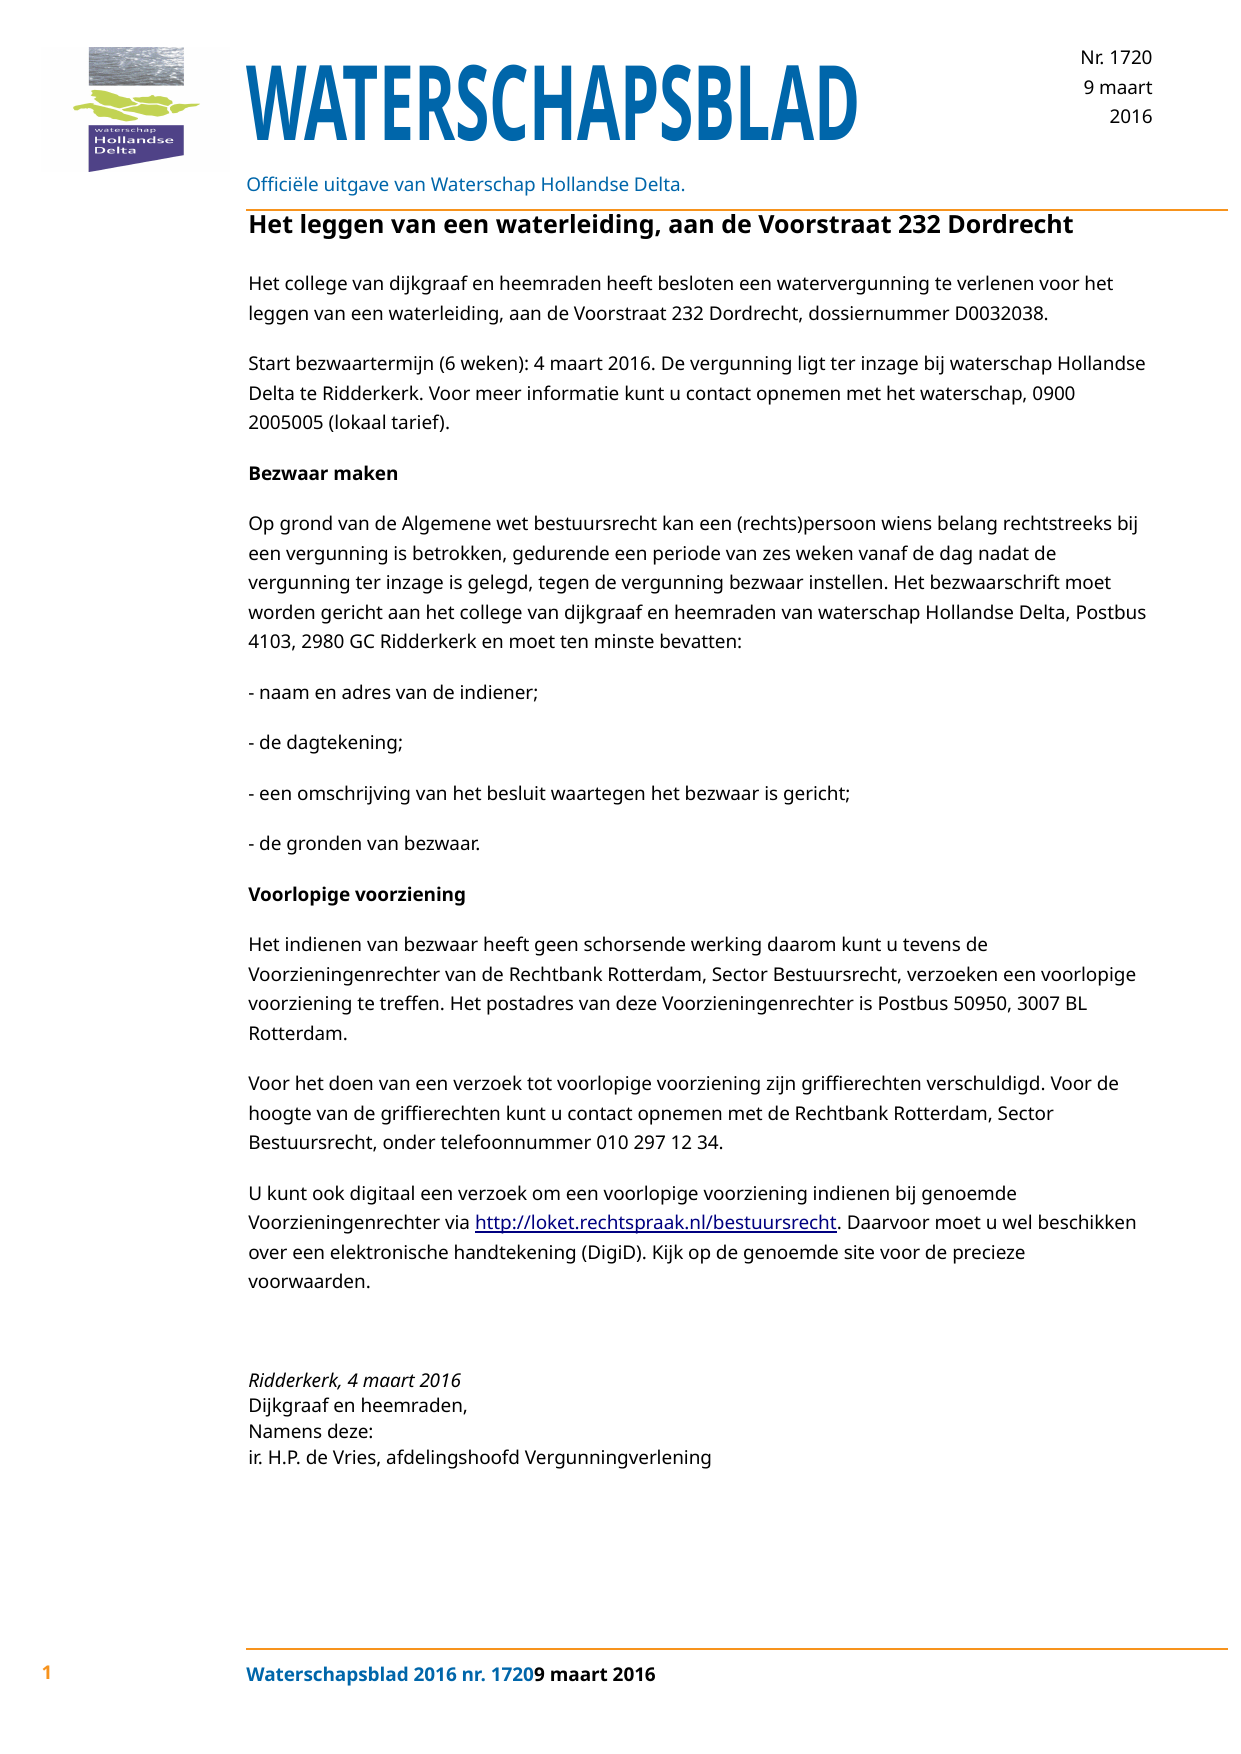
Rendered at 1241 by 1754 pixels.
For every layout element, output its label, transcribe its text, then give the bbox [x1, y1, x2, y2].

text Voorlopige voorziening [248, 881, 1152, 906]
text Het indienen van bezwaar heeft geen schorsende werking daarom kunt u tevens de Voorzieningenrechter van de Rechtbank Rotterdam, Sector Bestuursrecht, verzoeken een voorlopige voorziening te treffen. Het postadres van deze Voorzieningenrechter is Postbus 50950, 3007 BL Rotterdam. [248, 931, 1152, 1046]
text U kunt ook digitaal een verzoek om een voorlopige voorziening indienen bij genoemde Voorzieningenrechter via http://loket.rechtspraak.nl/bestuursrecht. Daarvoor moet u wel beschikken over een elektronische handtekening (DigiD). Kijk op de genoemde site voor de precieze voorwaarden. [248, 1180, 1152, 1294]
text Voor het doen van een verzoek tot voorlopige voorziening zijn griffierechten verschuldigd. Voor de hoogte van de griffierechten kunt u contact opnemen met de Rechtbank Rotterdam, Sector Bestuursrecht, onder telefoonnummer 010 297 12 34. [248, 1070, 1152, 1155]
text Bezwaar maken [248, 460, 1152, 486]
text - naam en adres van de indiener; [248, 679, 1152, 705]
text Het college van dijkgraaf en heemraden heeft besloten een watervergunning te verlenen voor het leggen van een waterleiding, aan de Voorstraat 232 Dordrecht, dossiernummer D0032038. [248, 270, 1152, 326]
text Start bezwaartermijn (6 weken): 4 maart 2016. De vergunning ligt ter inzage bij waterschap Hollandse Delta te Ridderkerk. Voor meer informatie kunt u contact opnemen met het waterschap, 0900 2005005 (lokaal tarief). [248, 350, 1152, 435]
text - een omschrijving van het besluit waartegen het bezwaar is gericht; [248, 780, 1152, 806]
text Ridderkerk, 4 maart 2016 [248, 1367, 1152, 1393]
text Namens deze: [248, 1418, 1152, 1444]
text ir. H.P. de Vries, afdelingshoofd Vergunningverlening [248, 1444, 1152, 1470]
text Op grond van de Algemene wet bestuursrecht kan een (rechts)persoon wiens belang rechtstreeks bij een vergunning is betrokken, gedurende een periode van zes weken vanaf de dag nadat de vergunning ter inzage is gelegd, tegen de vergunning bezwaar instellen. Het bezwaarschrift moet worden gericht aan het college van dijkgraaf en heemraden van waterschap Hollandse Delta, Postbus 4103, 2980 GC Ridderkerk en moet ten minste bevatten: [248, 510, 1152, 654]
text Het leggen van een waterleiding, aan de Voorstraat 232 Dordrecht [248, 211, 1152, 241]
text Dijkgraaf en heemraden, [248, 1393, 1152, 1418]
text - de dagtekening; [248, 729, 1152, 755]
picture [41, 47, 231, 172]
text - de gronden van bezwaar. [248, 830, 1152, 856]
